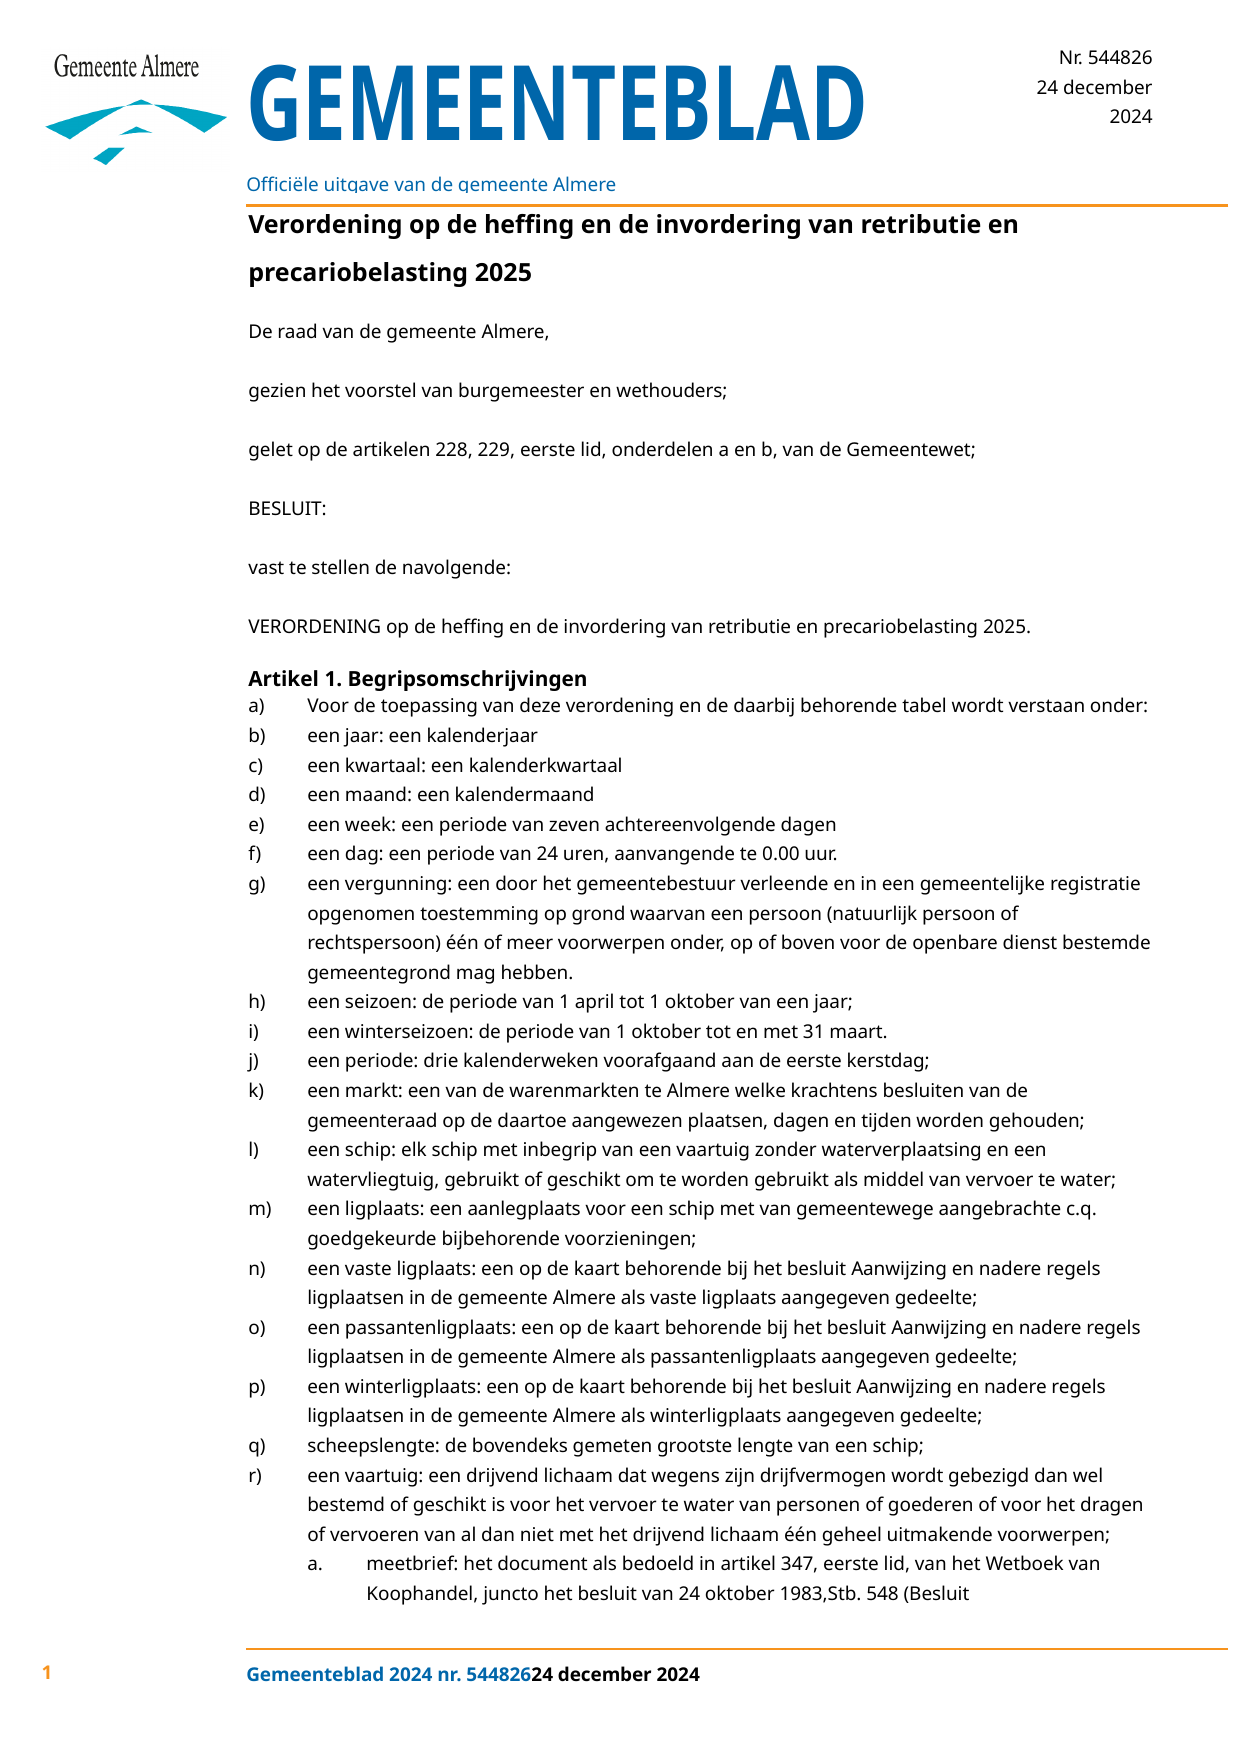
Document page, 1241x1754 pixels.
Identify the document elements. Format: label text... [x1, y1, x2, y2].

list een ligplaats: een aanlegplaats voor een schip met van gemeentewege aangebrachte c.q. goedgekeurde bijbehorende voorzieningen; [248, 1196, 1152, 1251]
list een periode: drie kalenderweken voorafgaand aan de eerste kerstdag; [248, 1048, 1152, 1073]
list scheepslengte: de bovendeks gemeten grootste lengte van een schip; [248, 1432, 1152, 1458]
text BESLUIT: [248, 495, 1152, 521]
text De raad van de gemeente Almere, [248, 318, 1152, 344]
list meetbrief: het document als bedoeld in artikel 347, eerste lid, van het Wetboek van Koophandel, juncto het besluit van 24 oktober 1983,Stb. 548 (Besluit [307, 1551, 1152, 1606]
list een winterseizoen: de periode van 1 oktober tot en met 31 maart. [248, 1018, 1152, 1044]
list een jaar: een kalenderjaar [248, 722, 1152, 748]
list een seizoen: de periode van 1 april tot 1 oktober van een jaar; [248, 988, 1152, 1014]
picture [41, 47, 231, 172]
list een vaartuig: een drijvend lichaam dat wegens zijn drijfvermogen wordt gebezigd dan wel bestemd of geschikt is voor het vervoer te water van personen of goederen of voor het dragen of vervoeren van al dan niet met het drijvend lichaam één geheel uitmakende voorwerpen; [248, 1462, 1152, 1547]
text Artikel 1. Begripsomschrijvingen [248, 664, 1152, 693]
text VERORDENING op de heffing en de invordering van retributie en precariobelasting 2025. [248, 614, 1152, 639]
text vast te stellen de navolgende: [248, 554, 1152, 580]
list een passantenligplaats: een op de kaart behorende bij het besluit Aanwijzing en nadere regels ligplaatsen in de gemeente Almere als passantenligplaats aangegeven gedeelte; [248, 1314, 1152, 1369]
list een dag: een periode van 24 uren, aanvangende te 0.00 uur. [248, 841, 1152, 866]
list een vaste ligplaats: een op de kaart behorende bij het besluit Aanwijzing en nadere regels ligplaatsen in de gemeente Almere als vaste ligplaats aangegeven gedeelte; [248, 1255, 1152, 1310]
list Voor de toepassing van deze verordening en de daarbij behorende tabel wordt verstaan onder: [248, 693, 1152, 718]
list een maand: een kalendermaand [248, 781, 1152, 807]
list een winterligplaats: een op de kaart behorende bij het besluit Aanwijzing en nadere regels ligplaatsen in de gemeente Almere als winterligplaats aangegeven gedeelte; [248, 1373, 1152, 1428]
list een week: een periode van zeven achtereenvolgende dagen [248, 811, 1152, 837]
text gezien het voorstel van burgemeester en wethouders; [248, 377, 1152, 403]
list een markt: een van de warenmarkten te Almere welke krachtens besluiten van de gemeenteraad op de daartoe aangewezen plaatsen, dagen en tijden worden gehouden; [248, 1077, 1152, 1132]
list een schip: elk schip met inbegrip van een vaartuig zonder waterverplaatsing en een watervliegtuig, gebruikt of geschikt om te worden gebruikt als middel van vervoer te water; [248, 1136, 1152, 1192]
text gelet op de artikelen 228, 229, eerste lid, onderdelen a en b, van de Gemeentewet; [248, 436, 1152, 462]
text Verordening op de heffing en de invordering van retributie en precariobelasting 2025 [248, 207, 1152, 288]
list een kwartaal: een kalenderkwartaal [248, 752, 1152, 777]
list een vergunning: een door het gemeentebestuur verleende en in een gemeentelijke registratie opgenomen toestemming op grond waarvan een persoon (natuurlijk persoon of rechtspersoon) één of meer voorwerpen onder, op of boven voor de openbare dienst bestemde gemeentegrond mag hebben. [248, 870, 1152, 984]
